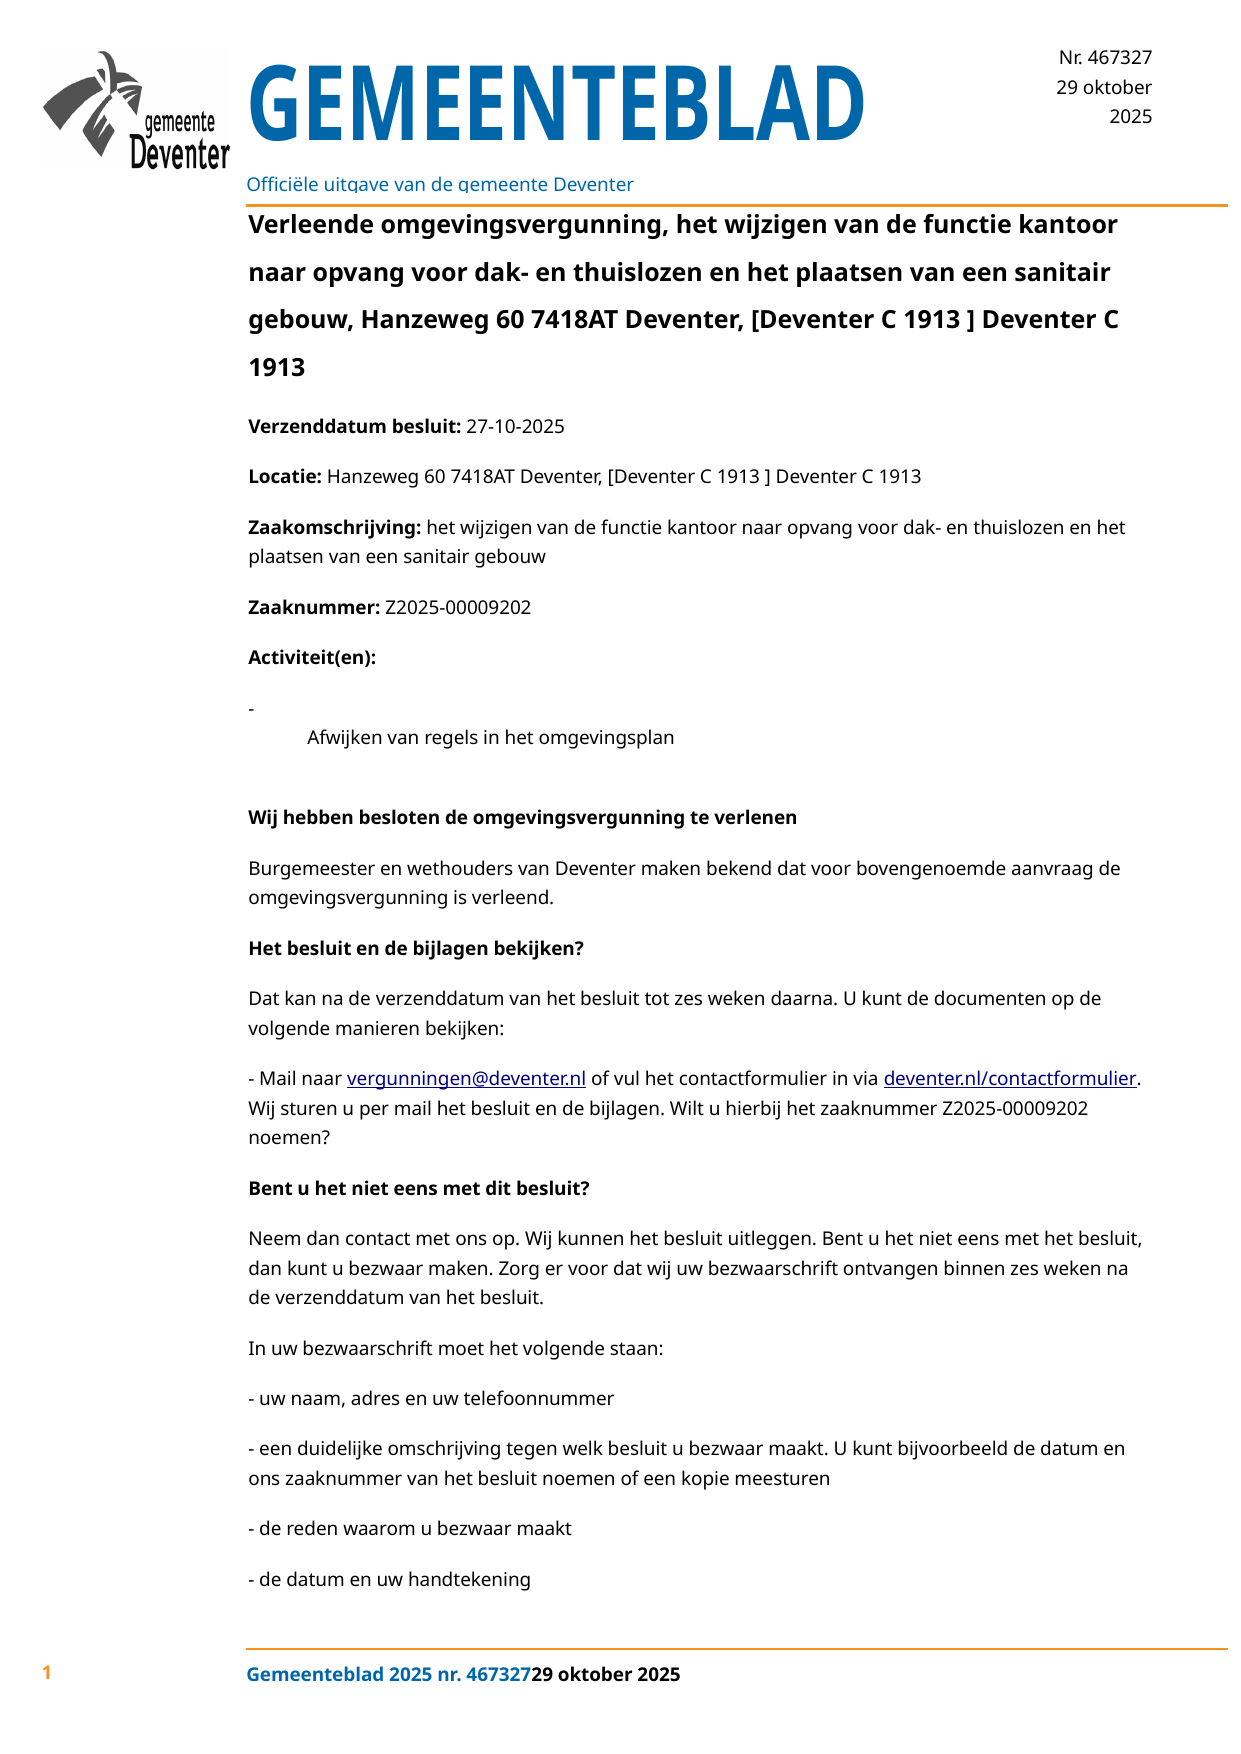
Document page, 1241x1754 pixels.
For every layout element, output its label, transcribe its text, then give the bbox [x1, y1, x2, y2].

text Burgemeester en wethouders van Deventer maken bekend dat voor bovengenoemde aanvraag de omgevingsvergunning is verleend. [248, 855, 1152, 910]
text Locatie: Hanzeweg 60 7418AT Deventer, [Deventer C 1913 ] Deventer C 1913 [248, 463, 1152, 489]
list Afwijken van regels in het omgevingsplan [248, 724, 1152, 750]
picture [41, 47, 231, 172]
text Bent u het niet eens met dit besluit? [248, 1175, 1152, 1201]
text Het besluit en de bijlagen bekijken? [248, 935, 1152, 961]
text - een duidelijke omschrijving tegen welk besluit u bezwaar maakt. U kunt bijvoorbeeld de datum en ons zaaknummer van het besluit noemen of een kopie meesturen [248, 1436, 1152, 1491]
text - de datum en uw handtekening [248, 1566, 1152, 1592]
text Wij hebben besloten de omgevingsvergunning te verlenen [248, 804, 1152, 830]
text Neem dan contact met ons op. Wij kunnen het besluit uitleggen. Bent u het niet eens met het besluit, dan kunt u bezwaar maken. Zorg er voor dat wij uw bezwaarschrift ontvangen binnen zes weken na de verzenddatum van het besluit. [248, 1225, 1152, 1310]
text - uw naam, adres en uw telefoonnummer [248, 1385, 1152, 1411]
text Dat kan na de verzenddatum van het besluit tot zes weken daarna. U kunt de documenten op de volgende manieren bekijken: [248, 985, 1152, 1041]
text Activiteit(en): [248, 644, 1152, 670]
text Zaakomschrijving: het wijzigen van de functie kantoor naar opvang voor dak- en thuislozen en het plaatsen van een sanitair gebouw [248, 514, 1152, 569]
text Verzenddatum besluit: 27-10-2025 [248, 413, 1152, 439]
text Zaaknummer: Z2025-00009202 [248, 594, 1152, 620]
text - de reden waarom u bezwaar maakt [248, 1516, 1152, 1541]
text - Mail naar vergunningen@deventer.nl of vul het contactformulier in via deventer.nl/contactformulier. Wij sturen u per mail het besluit en de bijlagen. Wilt u hierbij het zaaknummer Z2025-00009202 noemen? [248, 1065, 1152, 1150]
text Verleende omgevingsvergunning, het wijzigen van de functie kantoor naar opvang voor dak- en thuislozen en het plaatsen van een sanitair gebouw, Hanzeweg 60 7418AT Deventer, [Deventer C 1913 ] Deventer C 1913 [248, 207, 1152, 384]
text In uw bezwaarschrift moet het volgende staan: [248, 1335, 1152, 1361]
